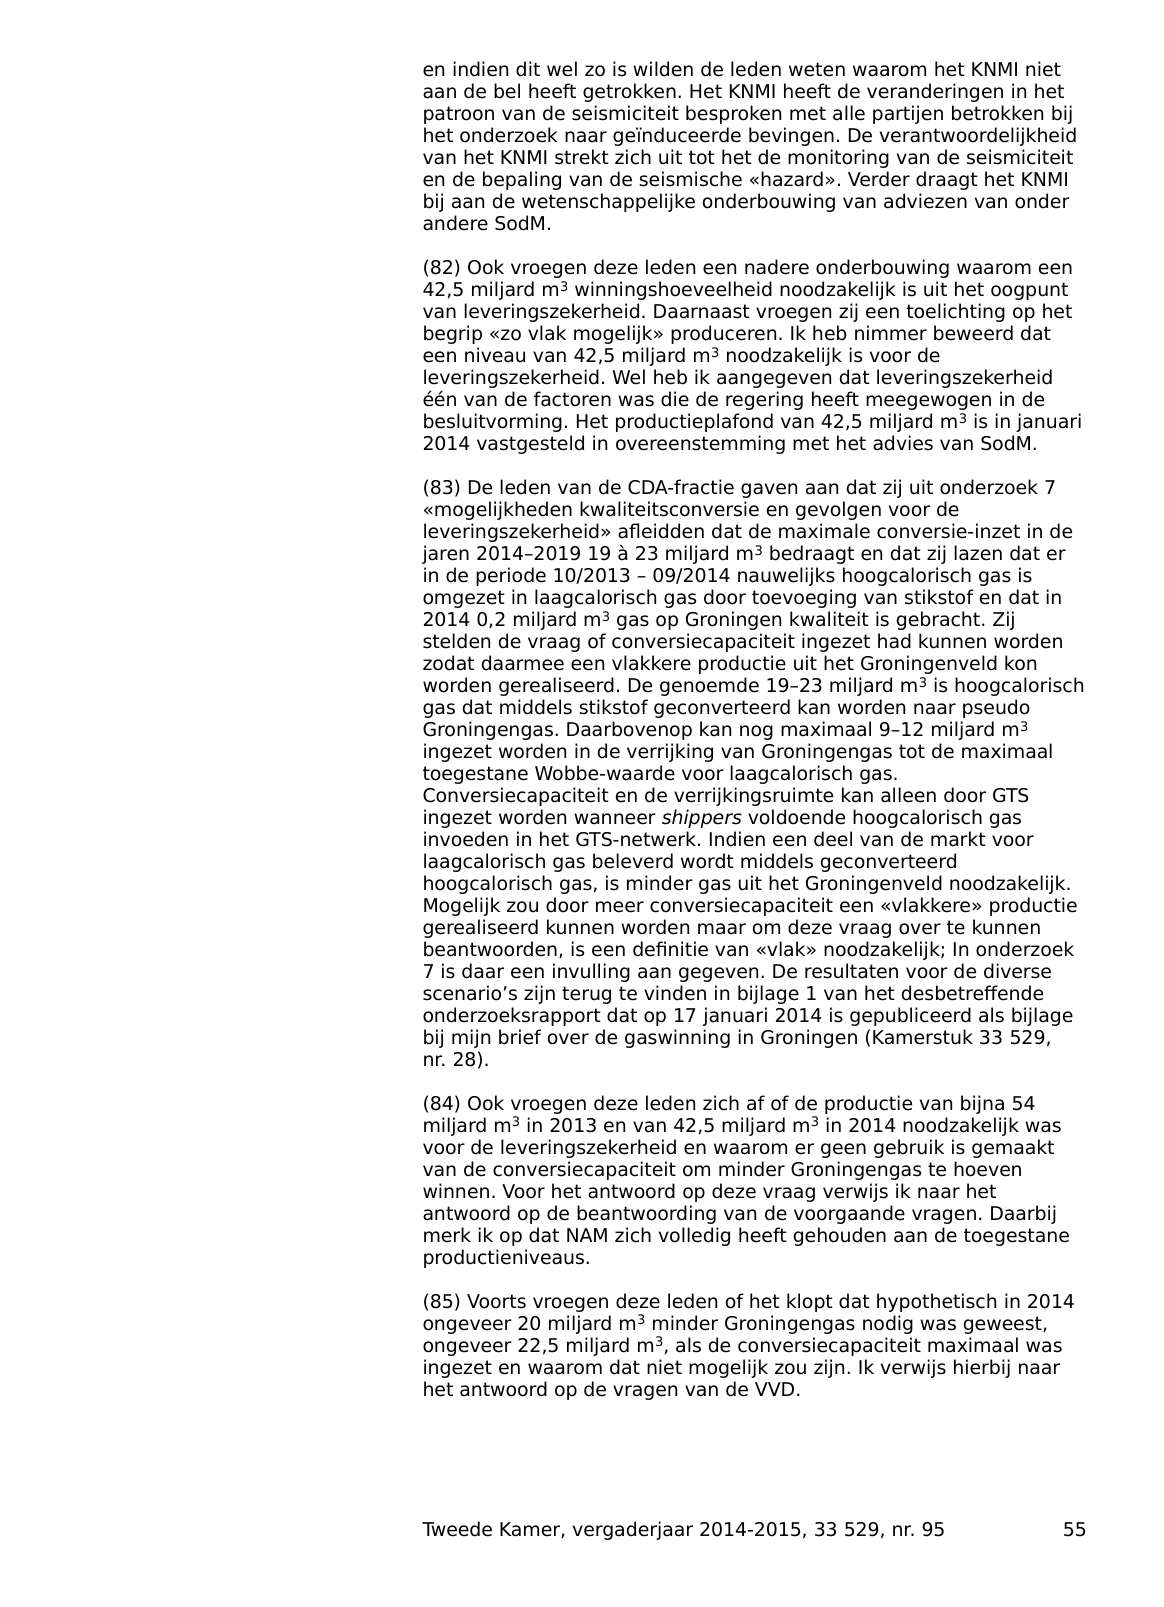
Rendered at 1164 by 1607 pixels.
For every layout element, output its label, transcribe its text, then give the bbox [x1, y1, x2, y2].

text (84) Ook vroegen deze leden zich af of de productie van bijna 54 miljard m3 in 2013 en van 42,5 miljard m3 in 2014 noodzakelijk was voor de leveringszekerheid en waarom er geen gebruik is gemaakt van de conversiecapaciteit om minder Groningengas te hoeven winnen. Voor het antwoord op deze vraag verwijs ik naar het antwoord op de beantwoording van de voorgaande vragen. Daarbij merk ik op dat NAM zich volledig heeft gehouden aan de toegestane productieniveaus. [422, 1093, 1087, 1268]
text (85) Voorts vroegen deze leden of het klopt dat hypothetisch in 2014 ongeveer 20 miljard m3 minder Groningengas nodig was geweest, ongeveer 22,5 miljard m3, als de conversiecapaciteit maximaal was ingezet en waarom dat niet mogelijk zou zijn. Ik verwijs hierbij naar het antwoord op de vragen van de VVD. [422, 1291, 1087, 1401]
text (82) Ook vroegen deze leden een nadere onderbouwing waarom een 42,5 miljard m3 winningshoeveelheid noodzakelijk is uit het oogpunt van leveringszekerheid. Daarnaast vroegen zij een toelichting op het begrip «zo vlak mogelijk» produceren. Ik heb nimmer beweerd dat een niveau van 42,5 miljard m3 noodzakelijk is voor de leveringszekerheid. Wel heb ik aangegeven dat leveringszekerheid één van de factoren was die de regering heeft meegewogen in de besluitvorming. Het productieplafond van 42,5 miljard m3 is in januari 2014 vastgesteld in overeenstemming met het advies van SodM. [422, 257, 1087, 455]
text (83) De leden van de CDA-fractie gaven aan dat zij uit onderzoek 7 «mogelijkheden kwaliteitsconversie en gevolgen voor de leveringszekerheid» afleidden dat de maximale conversie-inzet in de jaren 2014–2019 19 à 23 miljard m3 bedraagt en dat zij lazen dat er in de periode 10/2013 – 09/2014 nauwelijks hoogcalorisch gas is omgezet in laagcalorisch gas door toevoeging van stikstof en dat in 2014 0,2 miljard m3 gas op Groningen kwaliteit is gebracht. Zij stelden de vraag of conversiecapaciteit ingezet had kunnen worden zodat daarmee een vlakkere productie uit het Groningenveld kon worden gerealiseerd. De genoemde 19–23 miljard m3 is hoogcalorisch gas dat middels stikstof geconverteerd kan worden naar pseudo Groningengas. Daarbovenop kan nog maximaal 9–12 miljard m3 ingezet worden in de verrijking van Groningengas tot de maximaal toegestane Wobbe-waarde voor laagcalorisch gas. Conversiecapaciteit en de verrijkingsruimte kan alleen door GTS ingezet worden wanneer shippers voldoende hoogcalorisch gas invoeden in het GTS-netwerk. Indien een deel van de markt voor laagcalorisch gas beleverd wordt middels geconverteerd hoogcalorisch gas, is minder gas uit het Groningenveld noodzakelijk. Mogelijk zou door meer conversiecapaciteit een «vlakkere» productie gerealiseerd kunnen worden maar om deze vraag over te kunnen beantwoorden, is een definitie van «vlak» noodzakelijk; In onderzoek 7 is daar een invulling aan gegeven. De resultaten voor de diverse scenario’s zijn terug te vinden in bijlage 1 van het desbetreffende onderzoeksrapport dat op 17 januari 2014 is gepubliceerd als bijlage bij mijn brief over de gaswinning in Groningen (Kamerstuk 33 529, nr. 28). [422, 477, 1087, 1071]
text en indien dit wel zo is wilden de leden weten waarom het KNMI niet aan de bel heeft getrokken. Het KNMI heeft de veranderingen in het patroon van de seismiciteit besproken met alle partijen betrokken bij het onderzoek naar geïnduceerde bevingen. De verantwoordelijkheid van het KNMI strekt zich uit tot het de monitoring van de seismiciteit en de bepaling van de seismische «hazard». Verder draagt het KNMI bij aan de wetenschappelijke onderbouwing van adviezen van onder andere SodM. [422, 59, 1087, 235]
